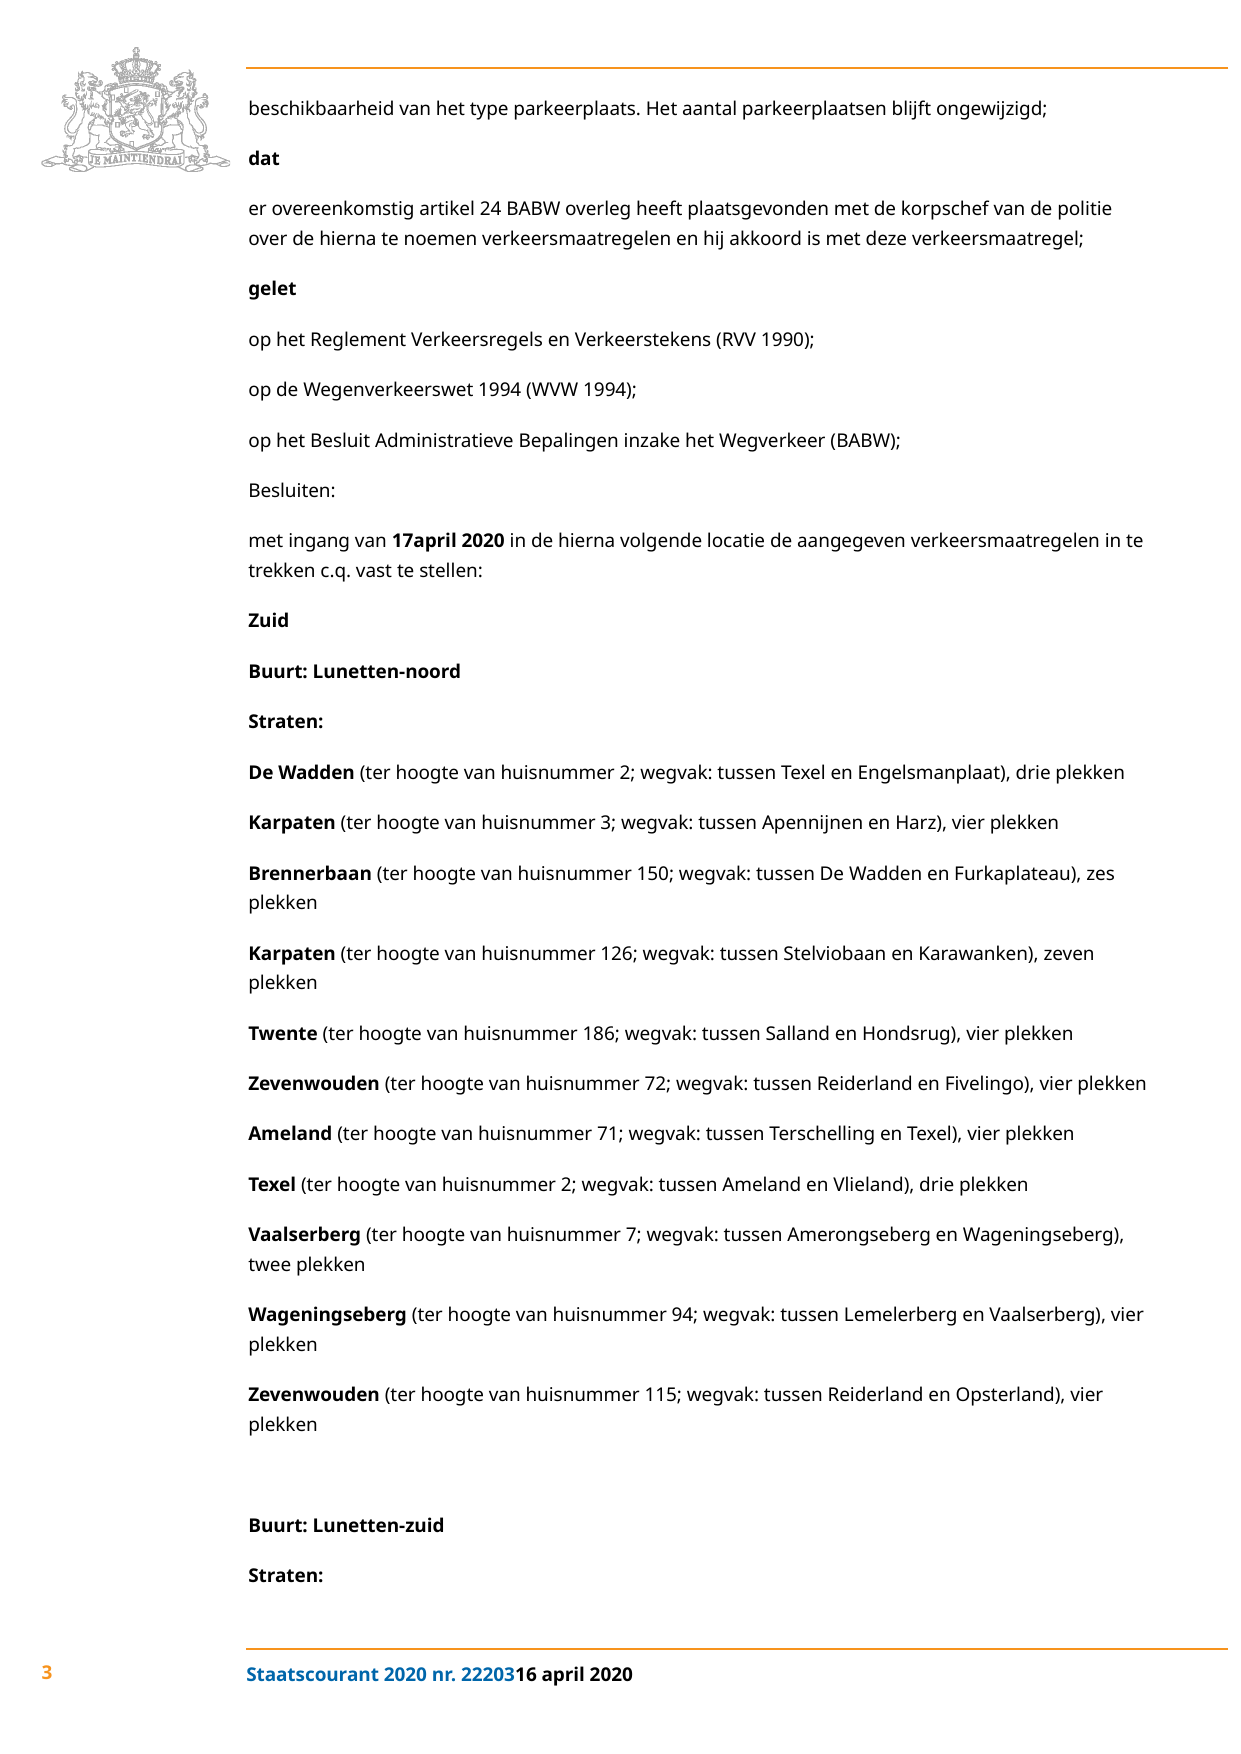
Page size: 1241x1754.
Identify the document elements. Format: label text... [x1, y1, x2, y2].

text gelet [248, 276, 1152, 301]
text Buurt: Lunetten-zuid [248, 1512, 1152, 1538]
text op het Reglement Verkeersregels en Verkeerstekens (RVV 1990); [248, 326, 1152, 352]
text Karpaten (ter hoogte van huisnummer 3; wegvak: tussen Apennijnen en Harz), vier plekken [248, 809, 1152, 835]
text Twente (ter hoogte van huisnummer 186; wegvak: tussen Salland en Hondsrug), vier plekken [248, 1020, 1152, 1046]
text met ingang van 17april 2020 in de hierna volgende locatie de aangegeven verkeersmaatregelen in te trekken c.q. vast te stellen: [248, 528, 1152, 583]
text De Wadden (ter hoogte van huisnummer 2; wegvak: tussen Texel en Engelsmanplaat), drie plekken [248, 759, 1152, 785]
text op het Besluit Administratieve Bepalingen inzake het Wegverkeer (BABW); [248, 427, 1152, 453]
text Karpaten (ter hoogte van huisnummer 126; wegvak: tussen Stelviobaan en Karawanken), zeven plekken [248, 940, 1152, 995]
text beschikbaarheid van het type parkeerplaats. Het aantal parkeerplaatsen blijft ongewijzigd; [248, 95, 1152, 121]
text Zuid [248, 608, 1152, 633]
text Besluiten: [248, 477, 1152, 503]
text Zevenwouden (ter hoogte van huisnummer 115; wegvak: tussen Reiderland en Opsterland), vier plekken [248, 1381, 1152, 1437]
text Ameland (ter hoogte van huisnummer 71; wegvak: tussen Terschelling en Texel), vier plekken [248, 1121, 1152, 1146]
text Texel (ter hoogte van huisnummer 2; wegvak: tussen Ameland en Vlieland), drie plekken [248, 1171, 1152, 1197]
text er overeenkomstig artikel 24 BABW overleg heeft plaatsgevonden met de korpschef van de politie over de hierna te noemen verkeersmaatregelen en hij akkoord is met deze verkeersmaatregel; [248, 196, 1152, 251]
text Straten: [248, 708, 1152, 734]
text Brennerbaan (ter hoogte van huisnummer 150; wegvak: tussen De Wadden en Furkaplateau), zes plekken [248, 860, 1152, 915]
text Zevenwouden (ter hoogte van huisnummer 72; wegvak: tussen Reiderland en Fivelingo), vier plekken [248, 1070, 1152, 1096]
text Buurt: Lunetten-noord [248, 658, 1152, 684]
picture [41, 47, 231, 172]
text Straten: [248, 1562, 1152, 1588]
text Vaalserberg (ter hoogte van huisnummer 7; wegvak: tussen Amerongseberg en Wageningseberg), twee plekken [248, 1221, 1152, 1277]
text op de Wegenverkeerswet 1994 (WVW 1994); [248, 376, 1152, 402]
text dat [248, 145, 1152, 171]
text Wageningseberg (ter hoogte van huisnummer 94; wegvak: tussen Lemelerberg en Vaalserberg), vier plekken [248, 1301, 1152, 1357]
